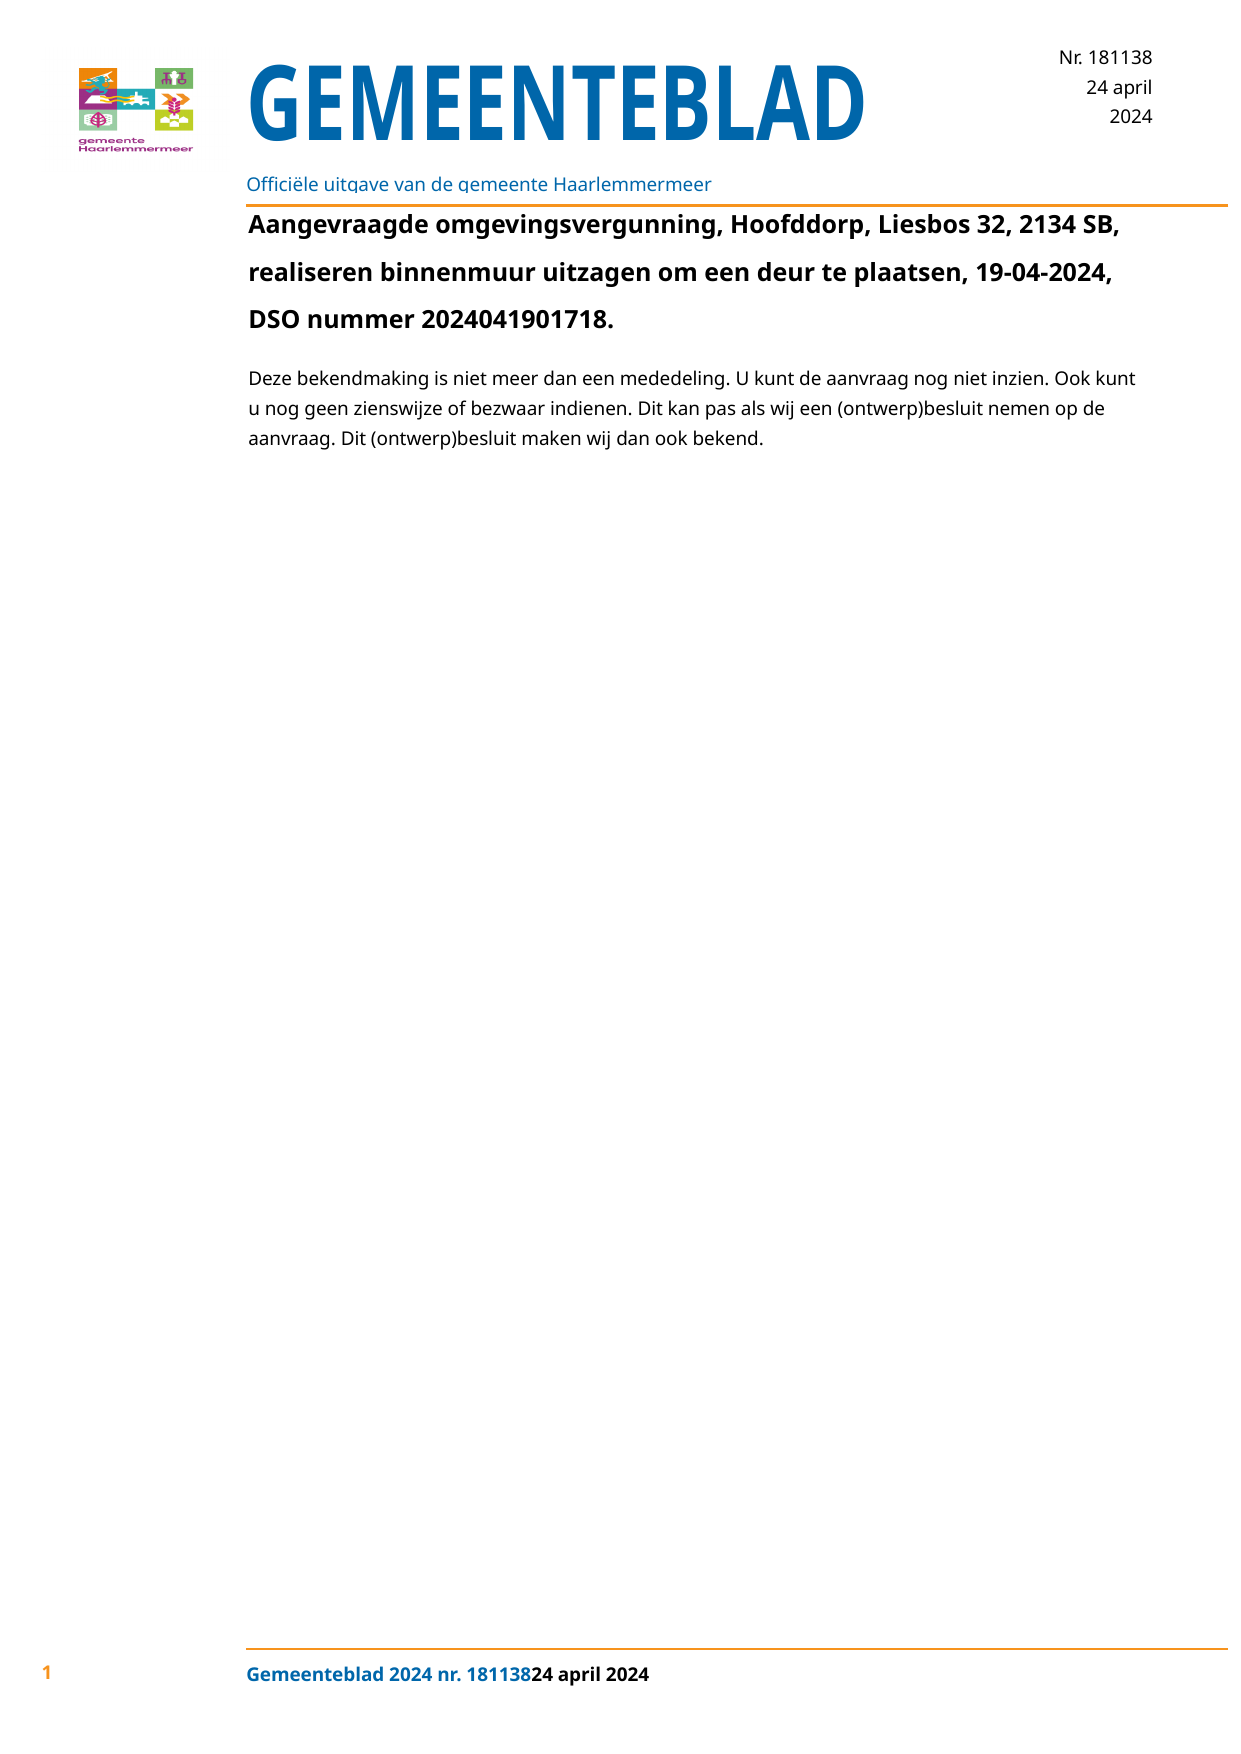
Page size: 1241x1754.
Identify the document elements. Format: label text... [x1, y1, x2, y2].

text Deze bekendmaking is niet meer dan een mededeling. U kunt de aanvraag nog niet inzien. Ook kunt u nog geen zienswijze of bezwaar indienen. Dit kan pas als wij een (ontwerp)besluit nemen op de aanvraag. Dit (ontwerp)besluit maken wij dan ook bekend. [248, 366, 1152, 450]
text Aangevraagde omgevingsvergunning, Hoofddorp, Liesbos 32, 2134 SB, realiseren binnenmuur uitzagen om een deur te plaatsen, 19-04-2024, DSO nummer 2024041901718. [248, 207, 1152, 336]
picture [41, 47, 231, 172]
